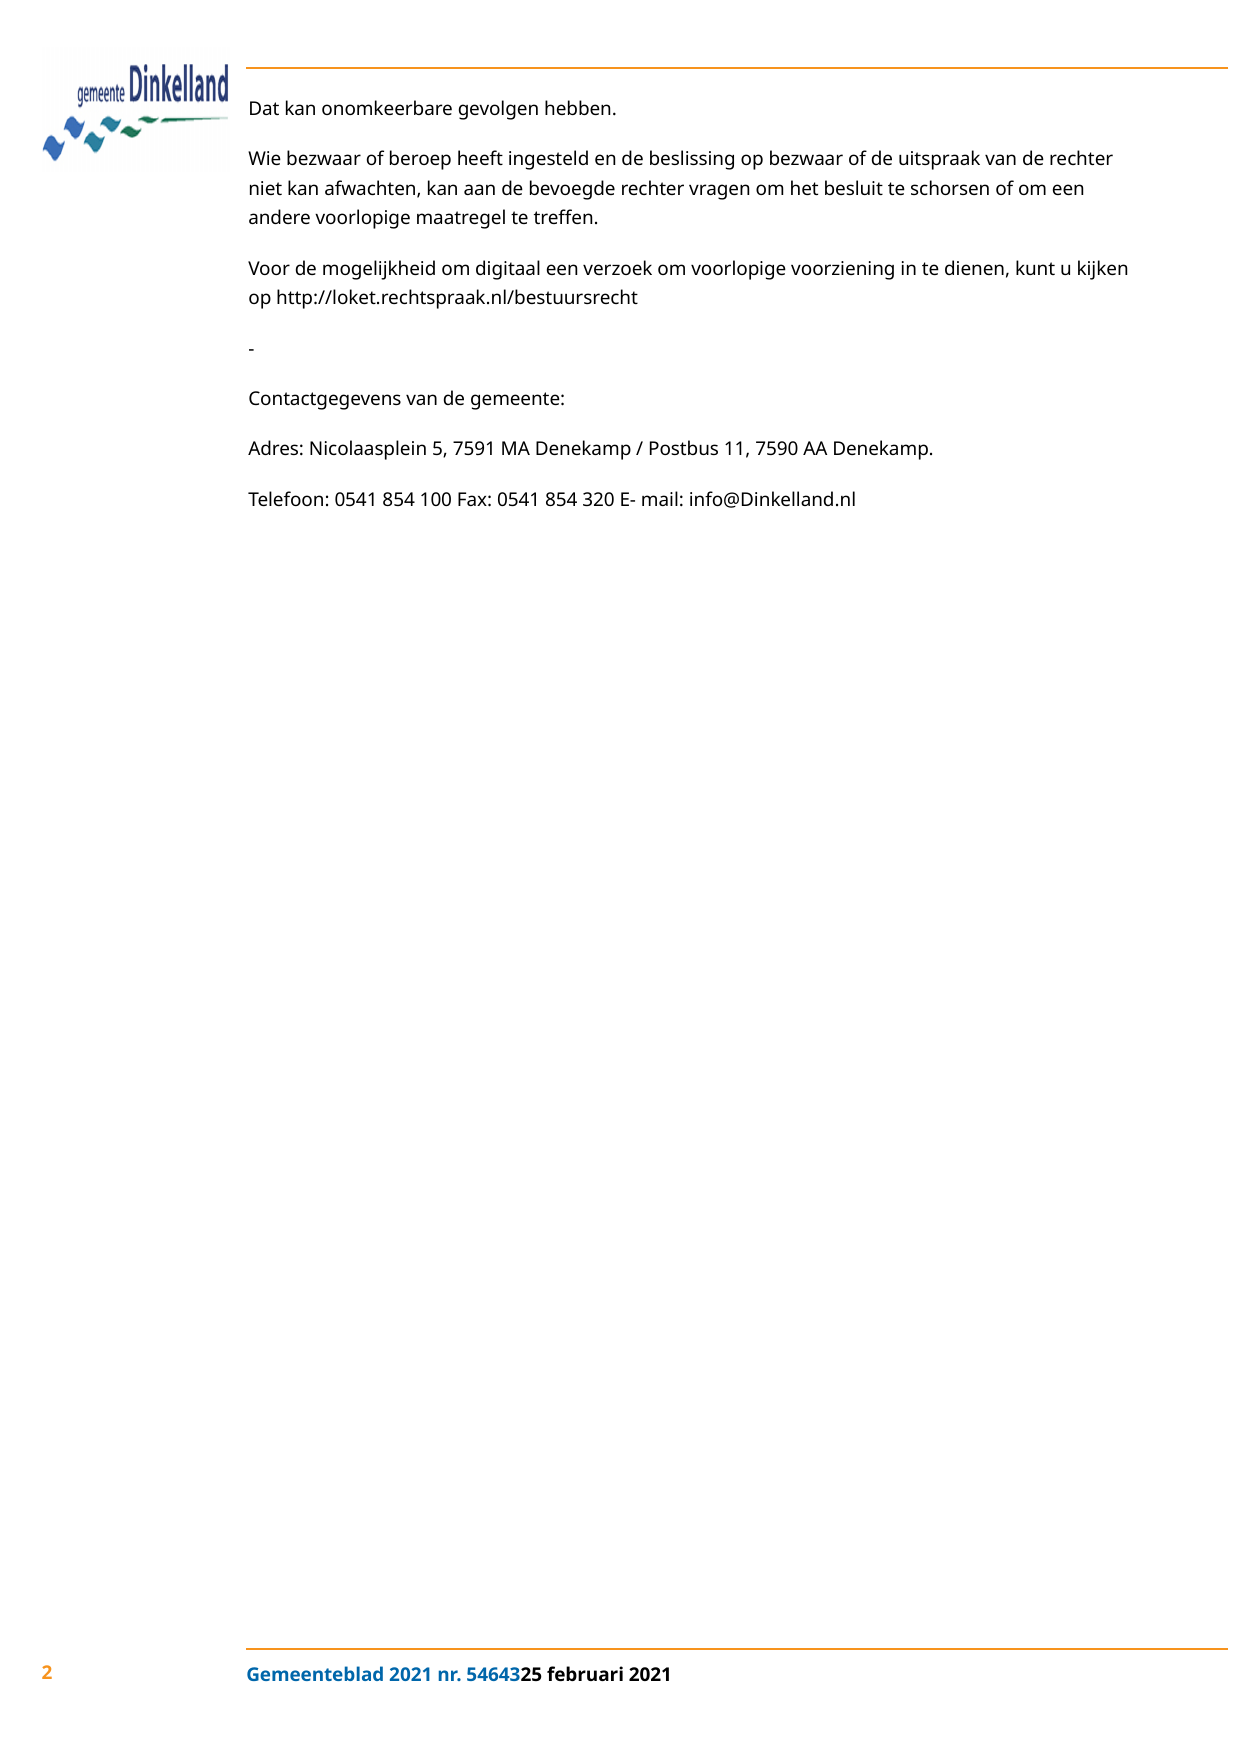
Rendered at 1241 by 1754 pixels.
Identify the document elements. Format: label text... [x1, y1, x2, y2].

text Contactgegevens van de gemeente: [248, 385, 1152, 411]
picture [41, 47, 231, 172]
text Telefoon: 0541 854 100 Fax: 0541 854 320 E- mail: info@Dinkelland.nl [248, 486, 1152, 512]
text Dat kan onomkeerbare gevolgen hebben. [248, 95, 1152, 121]
text Voor de mogelijkheid om digitaal een verzoek om voorlopige voorziening in te dienen, kunt u kijken op http://loket.rechtspraak.nl/bestuursrecht [248, 255, 1152, 310]
text - [248, 335, 1152, 361]
text Adres: Nicolaasplein 5, 7591 MA Denekamp / Postbus 11, 7590 AA Denekamp. [248, 436, 1152, 461]
text Wie bezwaar of beroep heeft ingesteld en de beslissing op bezwaar of de uitspraak van de rechter niet kan afwachten, kan aan de bevoegde rechter vragen om het besluit te schorsen of om een andere voorlopige maatregel te treffen. [248, 145, 1152, 230]
